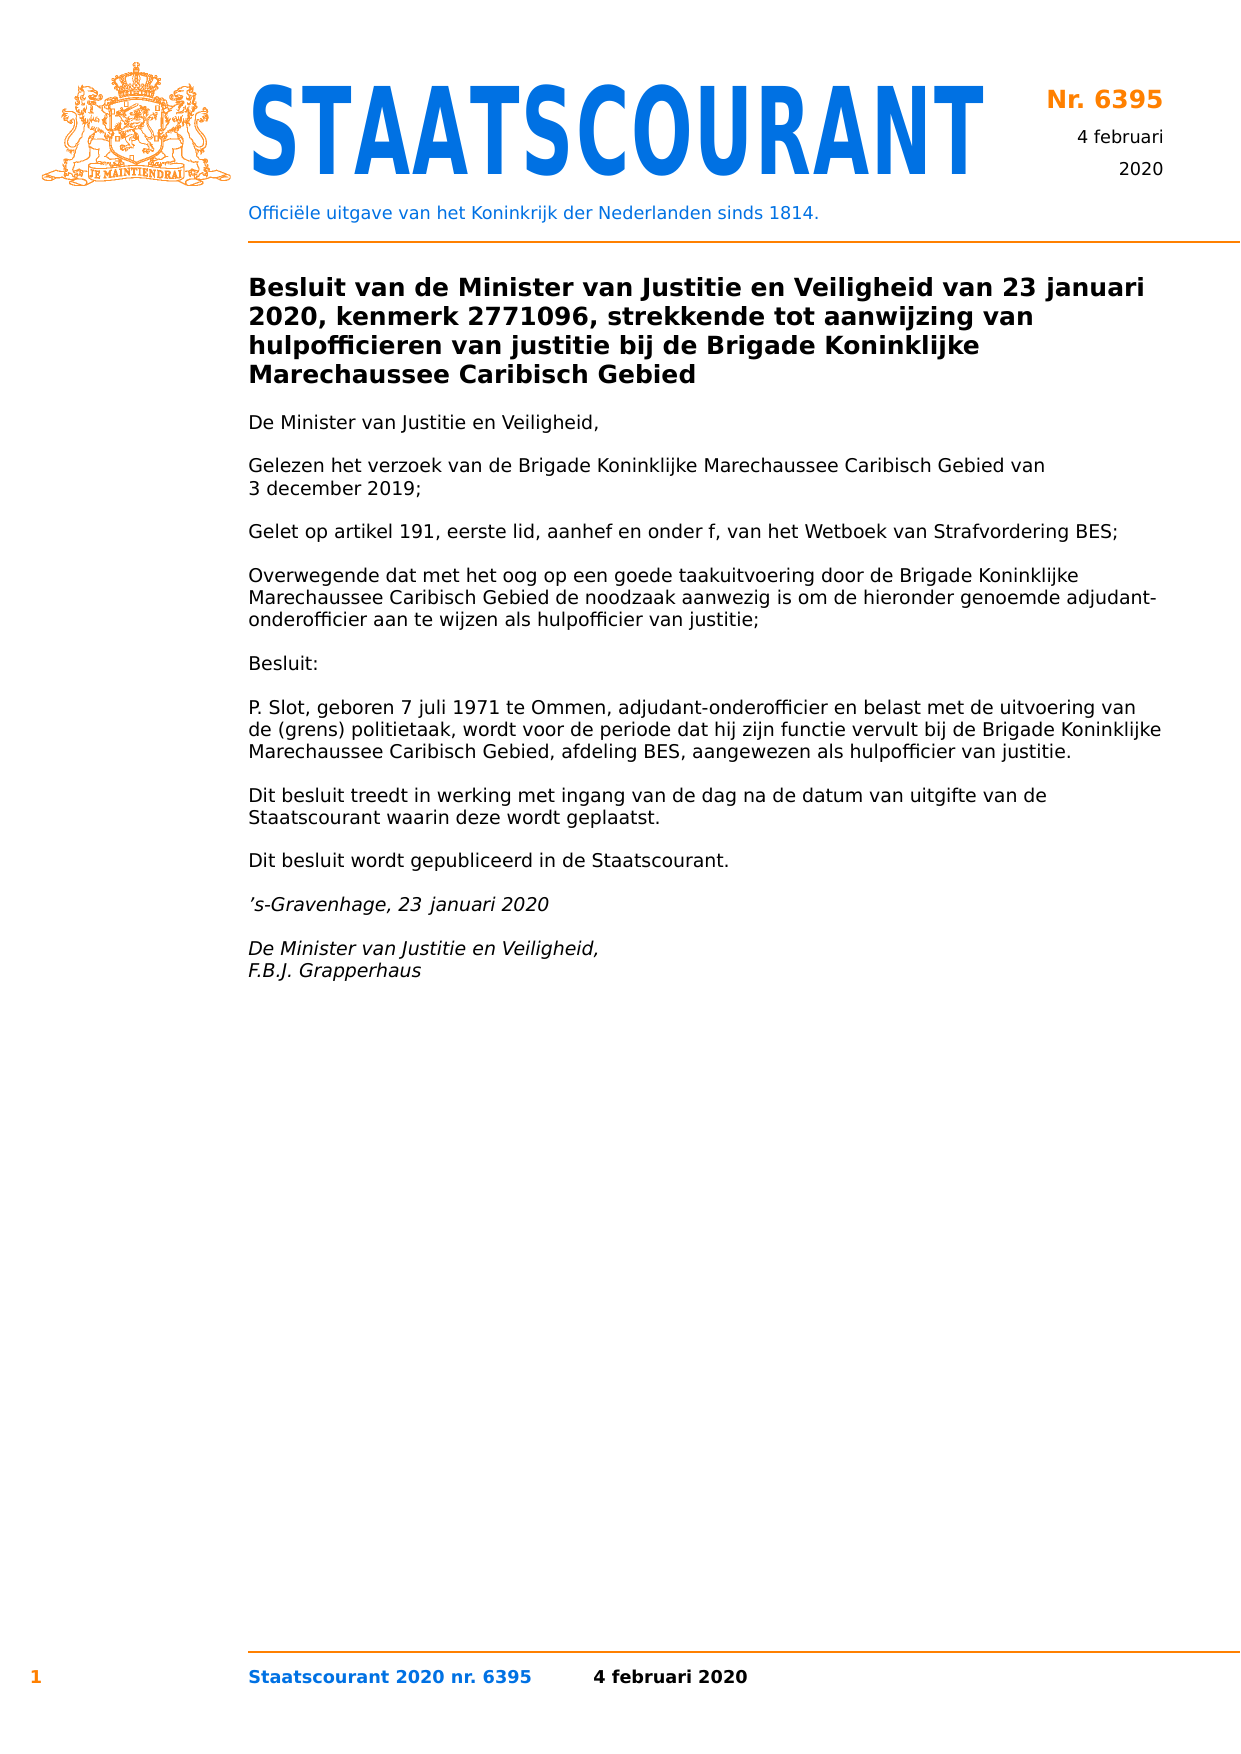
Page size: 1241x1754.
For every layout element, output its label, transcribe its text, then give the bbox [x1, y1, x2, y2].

subtitle Besluit van de Minister van Justitie en Veiligheid van 23 januari 2020, kenmerk 2771096, strekkende tot aanwijzing van hulpofficieren van justitie bij de Brigade Koninklijke Marechaussee Caribisch Gebied [248, 273, 1163, 390]
text Dit besluit wordt gepubliceerd in de Staatscourant. [248, 850, 1163, 872]
table_header Nr. 6395 [998, 62, 1240, 121]
text ’s-Gravenhage, 23 januari 2020 [248, 894, 1163, 916]
table_header [25, 62, 248, 241]
table_cell 4 februari [998, 121, 1240, 153]
table_header STAATSCOURANT [248, 62, 998, 203]
text P. Slot, geboren 7 juli 1971 te Ommen, adjudant-onderofficier en belast met de uitvoering van de (grens) politietaak, wordt voor de periode dat hij zijn functie vervult bij de Brigade Koninklijke Marechaussee Caribisch Gebied, afdeling BES, aangewezen als hulpofficier van justitie. [248, 697, 1163, 763]
text Gelet op artikel 191, eerste lid, aanhef en onder f, van het Wetboek van Strafvordering BES; [248, 521, 1163, 543]
picture [41, 62, 231, 186]
text Besluit: [248, 653, 1163, 675]
text Dit besluit treedt in werking met ingang van de dag na de datum van uitgifte van de Staatscourant waarin deze wordt geplaatst. [248, 784, 1163, 828]
text De Minister van Justitie en Veiligheid, F.B.J. Grapperhaus [248, 938, 1163, 982]
text Overwegende dat met het oog op een goede taakuitvoering door de Brigade Koninklijke Marechaussee Caribisch Gebied de noodzaak aanwezig is om de hieronder genoemde adjudant-onderofficier aan te wijzen als hulpofficier van justitie; [248, 565, 1163, 631]
text Gelezen het verzoek van de Brigade Koninklijke Marechaussee Caribisch Gebied van 3 december 2019; [248, 455, 1163, 499]
table_cell Officiële uitgave van het Koninkrijk der Nederlanden sinds 1814. [248, 203, 1240, 241]
table_cell 2020 [998, 153, 1240, 203]
text De Minister van Justitie en Veiligheid, [248, 412, 1163, 433]
